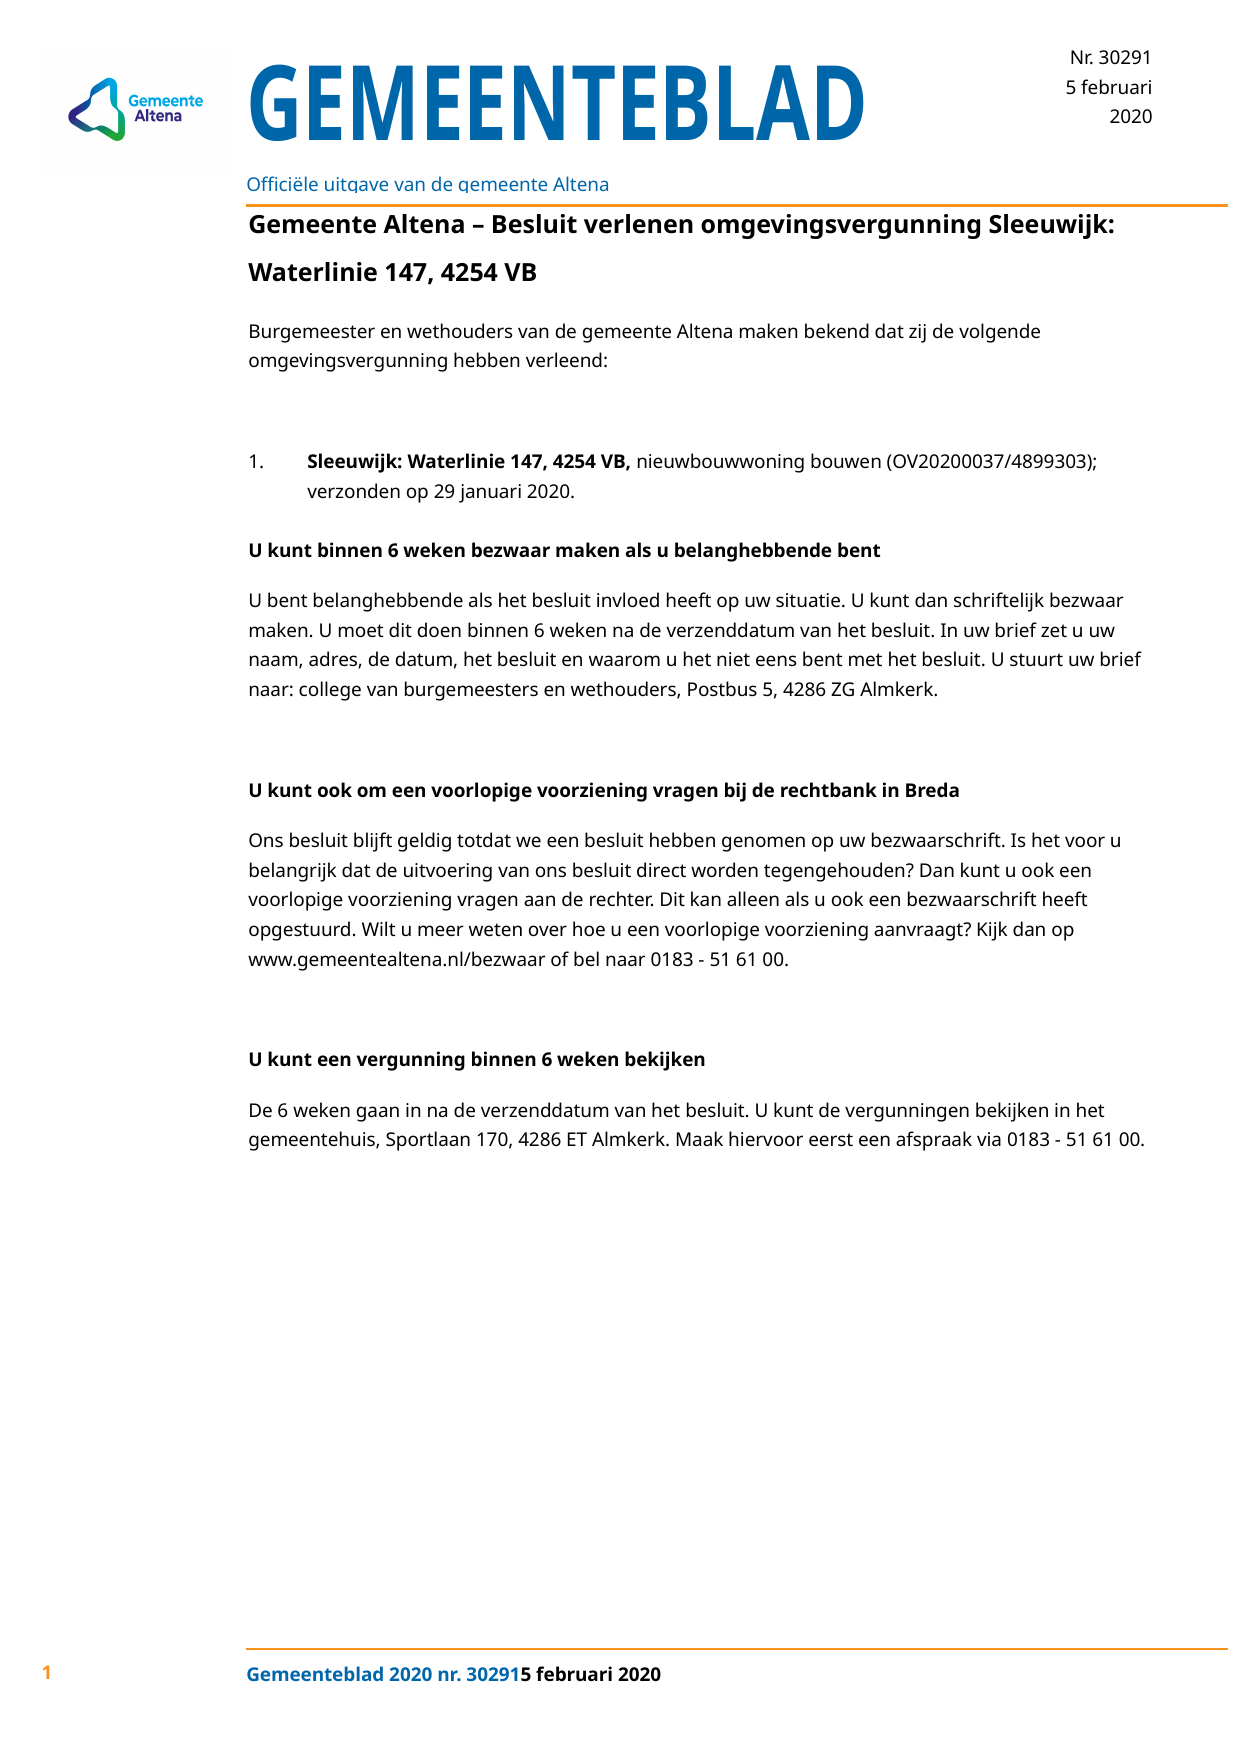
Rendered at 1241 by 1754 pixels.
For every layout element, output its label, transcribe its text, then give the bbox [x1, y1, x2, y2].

list Sleeuwijk: Waterlinie 147, 4254 VB, nieuwbouwwoning bouwen (OV20200037/4899303); verzonden op 29 januari 2020. [248, 448, 1152, 504]
text Burgemeester en wethouders van de gemeente Altena maken bekend dat zij de volgende omgevingsvergunning hebben verleend: [248, 318, 1152, 373]
text U kunt een vergunning binnen 6 weken bekijken [248, 1047, 1152, 1072]
text U bent belanghebbende als het besluit invloed heeft op uw situatie. U kunt dan schriftelijk bezwaar maken. U moet dit doen binnen 6 weken na de verzenddatum van het besluit. In uw brief zet u uw naam, adres, de datum, het besluit en waarom u het niet eens bent met het besluit. U stuurt uw brief naar: college van burgemeesters en wethouders, Postbus 5, 4286 ZG Almkerk. [248, 587, 1152, 702]
picture [41, 47, 231, 172]
text De 6 weken gaan in na de verzenddatum van het besluit. U kunt de vergunningen bekijken in het gemeentehuis, Sportlaan 170, 4286 ET Almkerk. Maak hiervoor eerst een afspraak via 0183 - 51 61 00. [248, 1097, 1152, 1152]
text Gemeente Altena – Besluit verlenen omgevingsvergunning Sleeuwijk: Waterlinie 147, 4254 VB [248, 207, 1152, 288]
text Ons besluit blijft geldig totdat we een besluit hebben genomen op uw bezwaarschrift. Is het voor u belangrijk dat de uitvoering van ons besluit direct worden tegengehouden? Dan kunt u ook een voorlopige voorziening vragen aan de rechter. Dit kan alleen als u ook een bezwaarschrift heeft opgestuurd. Wilt u meer weten over hoe u een voorlopige voorziening aanvraagt? Kijk dan op www.gemeentealtena.nl/bezwaar of bel naar 0183 - 51 61 00. [248, 827, 1152, 972]
text U kunt ook om een voorlopige voorziening vragen bij de rechtbank in Breda [248, 777, 1152, 803]
text U kunt binnen 6 weken bezwaar maken als u belanghebbende bent [248, 537, 1152, 563]
